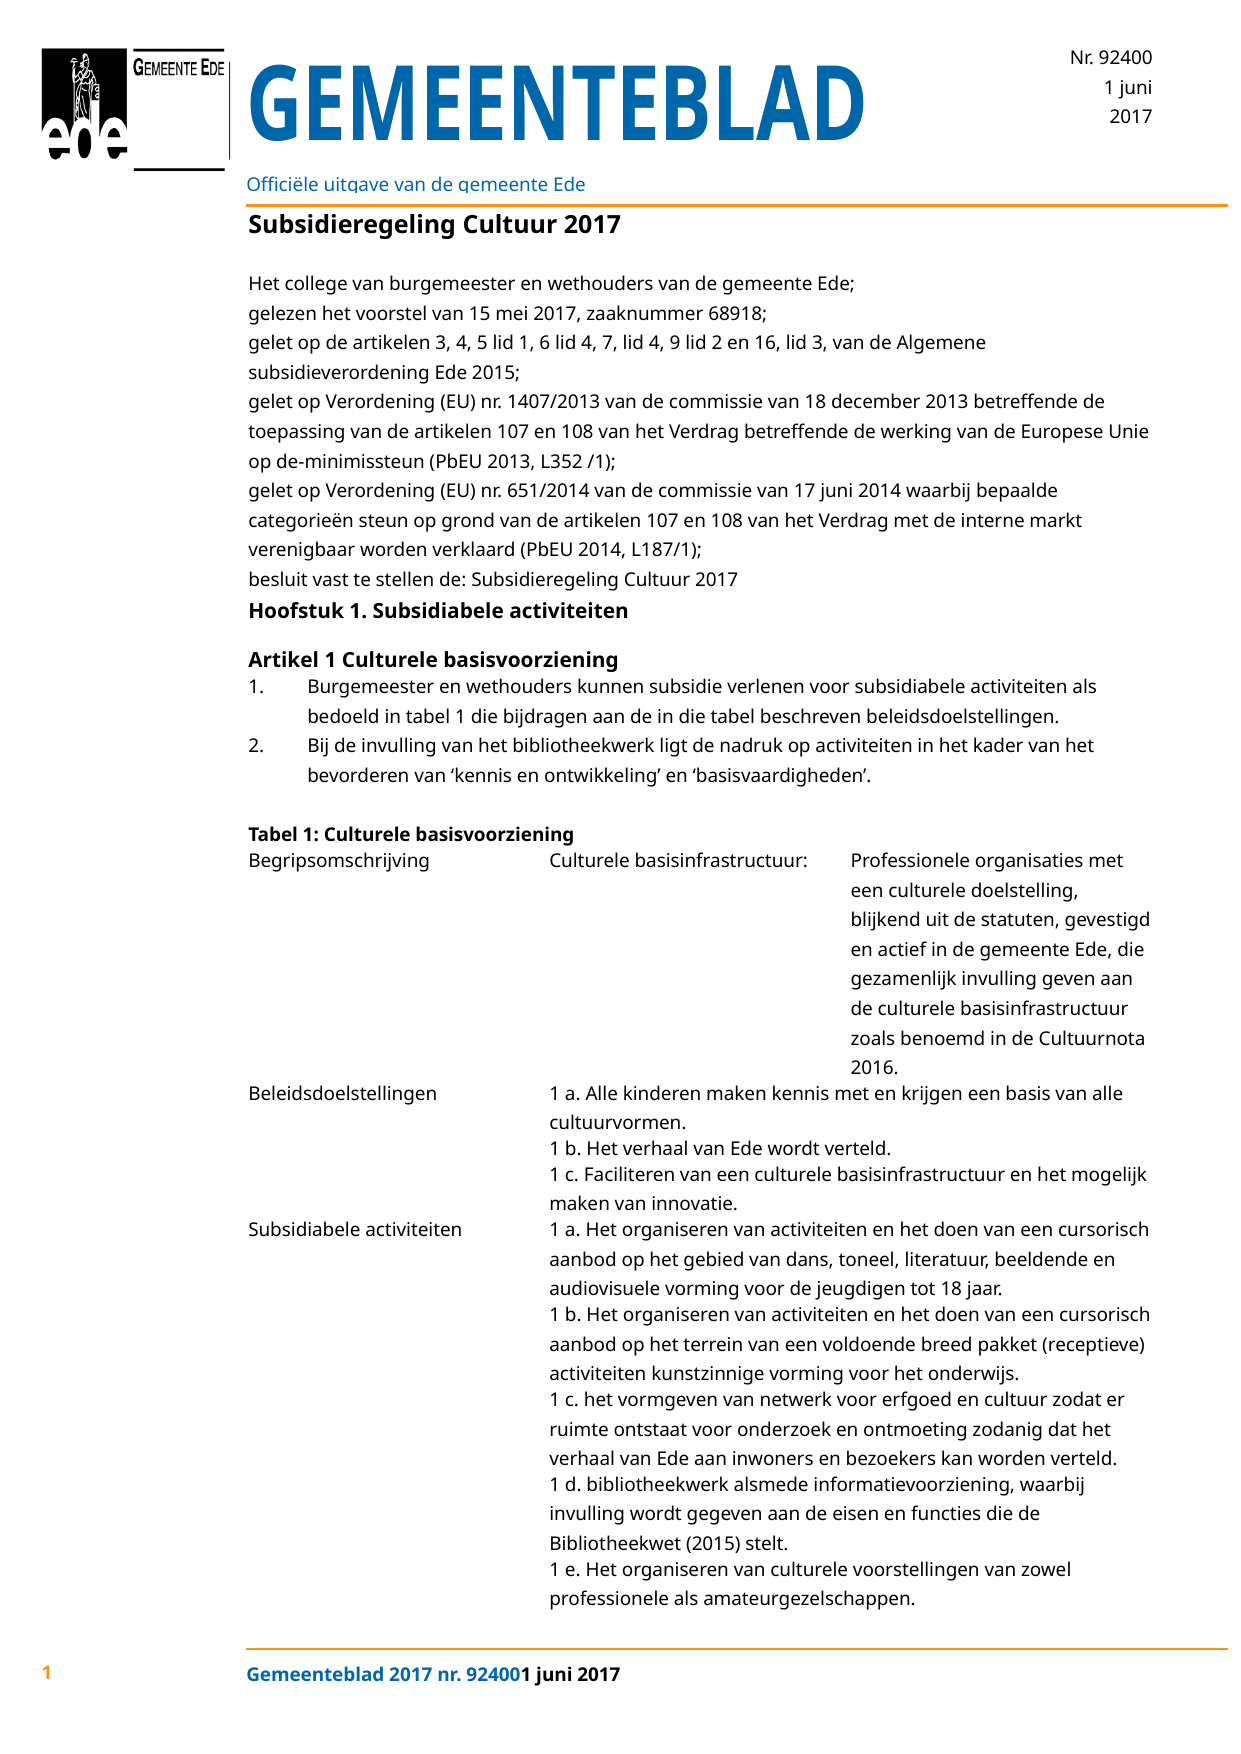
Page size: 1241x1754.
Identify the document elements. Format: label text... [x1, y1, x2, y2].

table_cell 1 e. Het organiseren van culturele voorstellingen van zowel professionele als amateurgezelschappen. [549, 1556, 1152, 1611]
table_cell [248, 1301, 549, 1386]
text Subsidieregeling Cultuur 2017 [248, 207, 1152, 241]
table_cell Beleidsdoelstellingen [248, 1080, 549, 1135]
table_cell [248, 1161, 549, 1216]
text besluit vast te stellen de: Subsidieregeling Cultuur 2017 [248, 566, 1152, 592]
table_cell 1 c. Faciliteren van een culturele basisinfrastructuur en het mogelijk maken van innovatie. [549, 1161, 1152, 1216]
list Bij de invulling van het bibliotheekwerk ligt de nadruk op activiteiten in het kader van het bevorderen van ‘kennis en ontwikkeling’ en ‘basisvaardigheden’. [248, 733, 1152, 788]
text gelezen het voorstel van 15 mei 2017, zaaknummer 68918; [248, 300, 1152, 326]
table_cell Begripsomschrijving [248, 847, 549, 1080]
table_cell 1 a. Alle kinderen maken kennis met en krijgen een basis van alle cultuurvormen. [549, 1080, 1152, 1135]
table_cell 1 c. het vormgeven van netwerk voor erfgoed en cultuur zodat er ruimte ontstaat voor onderzoek en ontmoeting zodanig dat het verhaal van Ede aan inwoners en bezoekers kan worden verteld. [549, 1386, 1152, 1471]
picture [41, 47, 231, 172]
text Het college van burgemeester en wethouders van de gemeente Ede; [248, 270, 1152, 296]
table_cell [248, 1556, 549, 1611]
table_cell [248, 1386, 549, 1471]
table_cell Professionele organisaties met een culturele doelstelling, blijkend uit de statuten, gevestigd en actief in de gemeente Ede, die gezamenlijk invulling geven aan de culturele basisinfrastructuur zoals benoemd in de Cultuurnota 2016. [850, 847, 1152, 1080]
table_cell 1 a. Het organiseren van activiteiten en het doen van een cursorisch aanbod op het gebied van dans, toneel, literatuur, beeldende en audiovisuele vorming voor de jeugdigen tot 18 jaar. [549, 1216, 1152, 1301]
table_cell Subsidiabele activiteiten [248, 1216, 549, 1301]
text Hoofstuk 1. Subsidiabele activiteiten [248, 596, 1152, 624]
text gelet op Verordening (EU) nr. 1407/2013 van de commissie van 18 december 2013 betreffende de toepassing van de artikelen 107 en 108 van het Verdrag betreffende de werking van de Europese Unie op de-minimissteun (PbEU 2013, L352 /1); [248, 389, 1152, 473]
list Burgemeester en wethouders kunnen subsidie verlenen voor subsidiabele activiteiten als bedoeld in tabel 1 die bijdragen aan de in die tabel beschreven beleidsdoelstellingen. [248, 673, 1152, 729]
text gelet op Verordening (EU) nr. 651/2014 van de commissie van 17 juni 2014 waarbij bepaalde categorieën steun op grond van de artikelen 107 en 108 van het Verdrag met de interne markt verenigbaar worden verklaard (PbEU 2014, L187/1); [248, 477, 1152, 562]
table_cell Culturele basisinfrastructuur: [549, 847, 850, 1080]
table_header Tabel 1: Culturele basisvoorziening [248, 821, 1152, 847]
table_cell [248, 1471, 549, 1556]
table_cell [248, 1135, 549, 1161]
table_cell 1 b. Het verhaal van Ede wordt verteld. [549, 1135, 1152, 1161]
table_cell 1 d. bibliotheekwerk alsmede informatievoorziening, waarbij invulling wordt gegeven aan de eisen en functies die de Bibliotheekwet (2015) stelt. [549, 1471, 1152, 1556]
text gelet op de artikelen 3, 4, 5 lid 1, 6 lid 4, 7, lid 4, 9 lid 2 en 16, lid 3, van de Algemene subsidieverordening Ede 2015; [248, 329, 1152, 385]
text Artikel 1 Culturele basisvoorziening [248, 645, 1152, 673]
table_cell 1 b. Het organiseren van activiteiten en het doen van een cursorisch aanbod op het terrein van een voldoende breed pakket (receptieve) activiteiten kunstzinnige vorming voor het onderwijs. [549, 1301, 1152, 1386]
